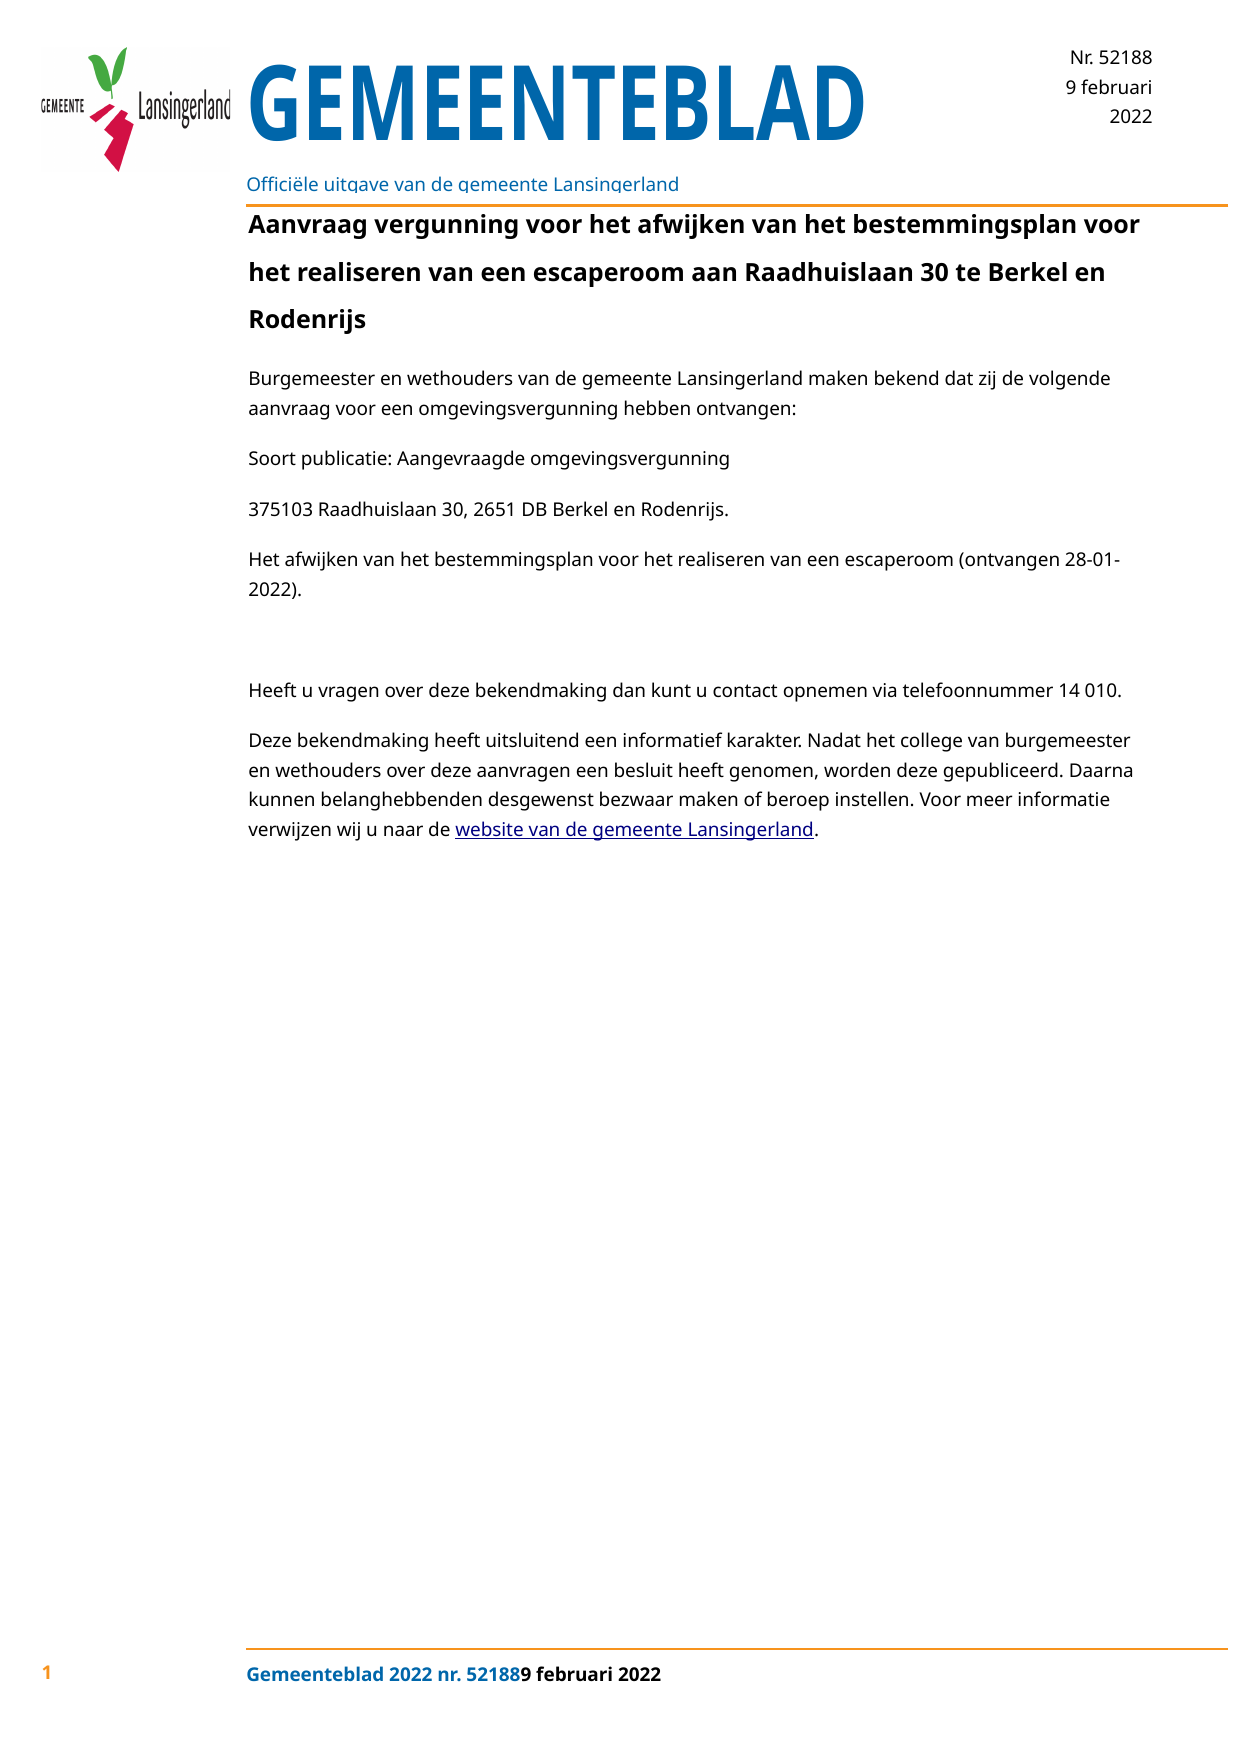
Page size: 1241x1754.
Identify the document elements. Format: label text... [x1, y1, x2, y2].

text 375103 Raadhuislaan 30, 2651 DB Berkel en Rodenrijs. [248, 496, 1152, 522]
text Heeft u vragen over deze bekendmaking dan kunt u contact opnemen via telefoonnummer 14 010. [248, 677, 1152, 702]
text Burgemeester en wethouders van de gemeente Lansingerland maken bekend dat zij de volgende aanvraag voor een omgevingsvergunning hebben ontvangen: [248, 366, 1152, 421]
text Het afwijken van het bestemmingsplan voor het realiseren van een escaperoom (ontvangen 28-01-2022). [248, 546, 1152, 602]
text Aanvraag vergunning voor het afwijken van het bestemmingsplan voor het realiseren van een escaperoom aan Raadhuislaan 30 te Berkel en Rodenrijs [248, 207, 1152, 336]
text Soort publicatie: Aangevraagde omgevingsvergunning [248, 446, 1152, 471]
picture [41, 47, 231, 172]
text Deze bekendmaking heeft uitsluitend een informatief karakter. Nadat het college van burgemeester en wethouders over deze aanvragen een besluit heeft genomen, worden deze gepubliceerd. Daarna kunnen belanghebbenden desgewenst bezwaar maken of beroep instellen. Voor meer informatie verwijzen wij u naar de website van de gemeente Lansingerland. [248, 727, 1152, 842]
